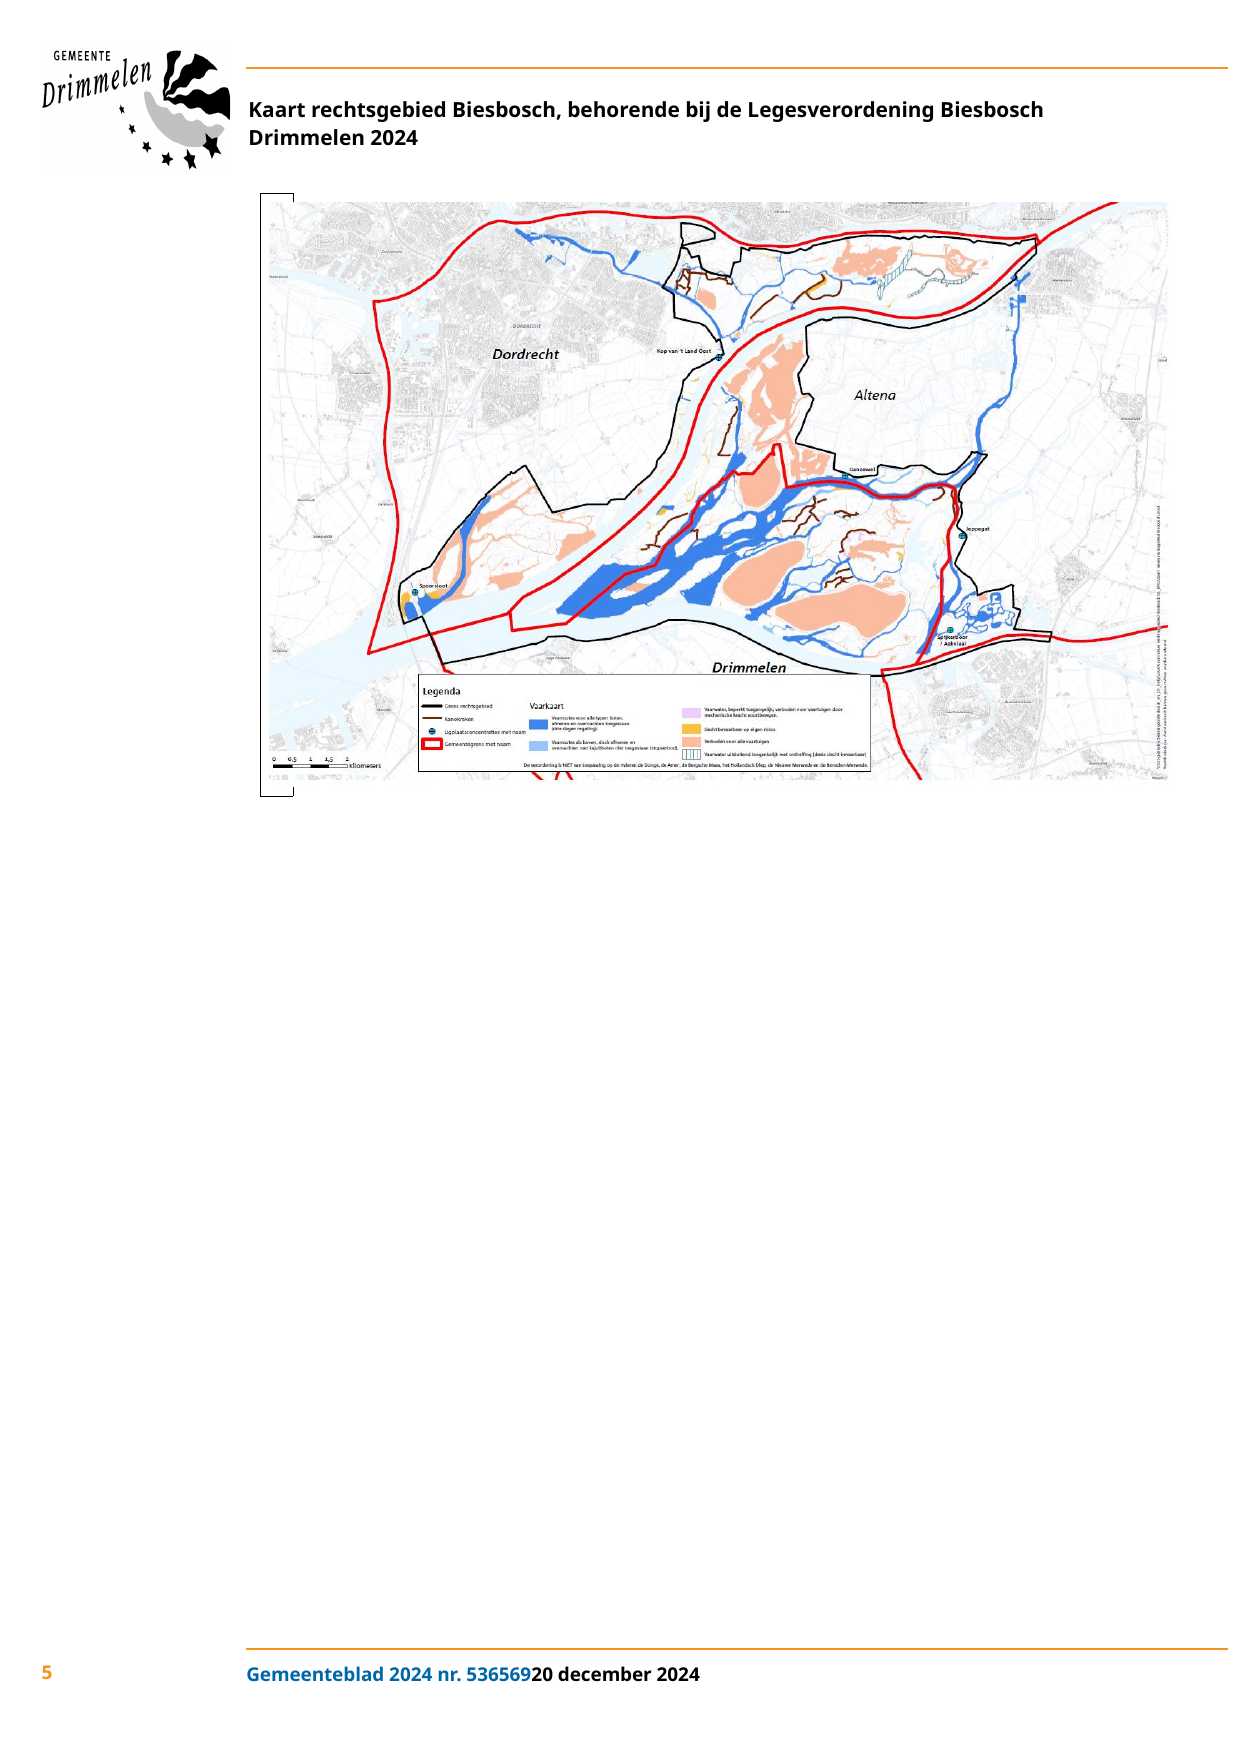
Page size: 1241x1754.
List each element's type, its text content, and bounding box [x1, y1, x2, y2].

picture [41, 47, 231, 172]
text Kaart rechtsgebied Biesbosch, behorende bij de Legesverordening Biesbosch Drimmelen 2024 [248, 95, 1152, 152]
picture [268, 202, 1173, 787]
